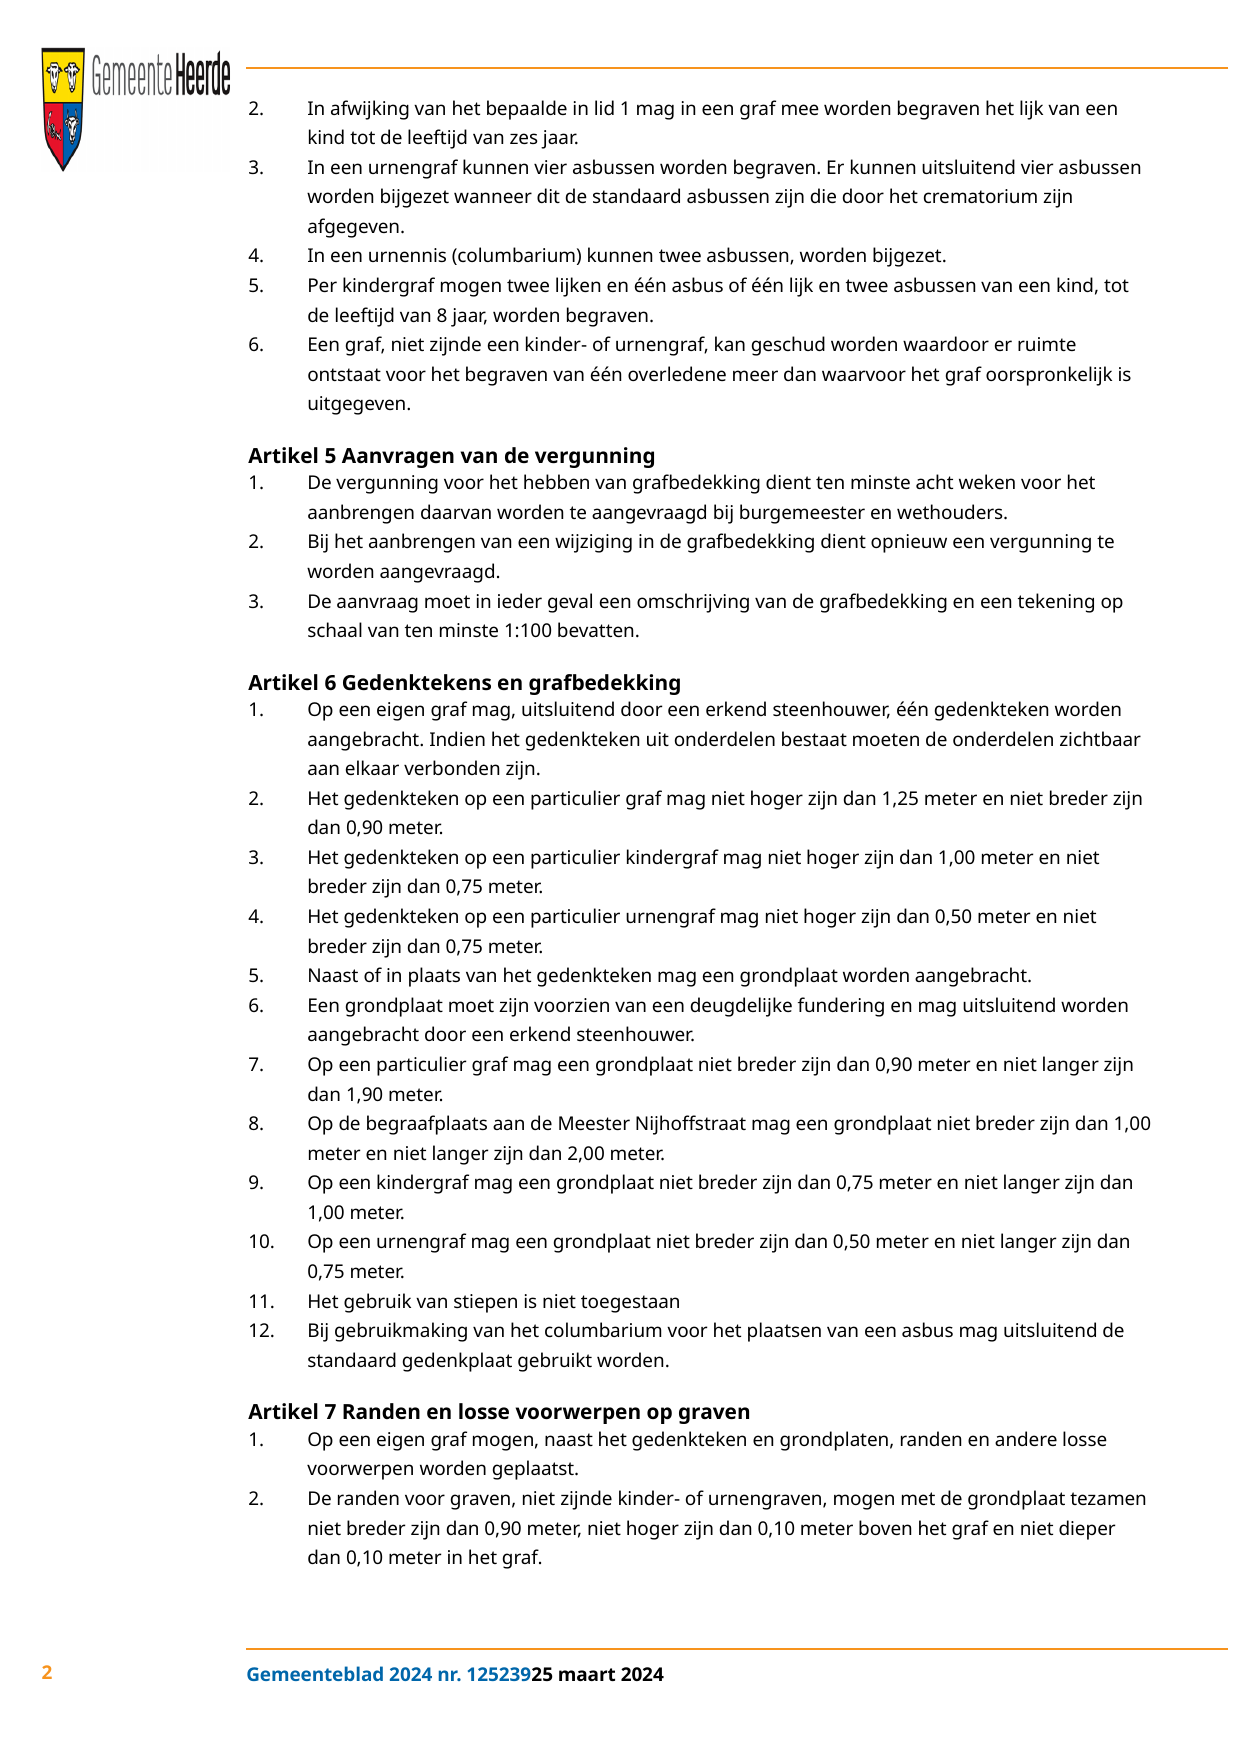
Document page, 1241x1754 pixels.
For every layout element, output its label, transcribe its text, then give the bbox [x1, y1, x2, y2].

list Bij het aanbrengen van een wijziging in de grafbedekking dient opnieuw een vergunning te worden aangevraagd. [248, 529, 1152, 584]
list Op een eigen graf mag, uitsluitend door een erkend steenhouwer, één gedenkteken worden aangebracht. Indien het gedenkteken uit onderdelen bestaat moeten de onderdelen zichtbaar aan elkaar verbonden zijn. [248, 696, 1152, 781]
list De vergunning voor het hebben van grafbedekking dient ten minste acht weken voor het aanbrengen daarvan worden te aangevraagd bij burgemeester en wethouders. [248, 469, 1152, 525]
list Het gedenkteken op een particulier kindergraf mag niet hoger zijn dan 1,00 meter en niet breder zijn dan 0,75 meter. [248, 844, 1152, 899]
list Een graf, niet zijnde een kinder- of urnengraf, kan geschud worden waardoor er ruimte ontstaat voor het begraven van één overledene meer dan waarvoor het graf oorspronkelijk is uitgegeven. [248, 331, 1152, 416]
list In een urnennis (columbarium) kunnen twee asbussen, worden bijgezet. [248, 243, 1152, 268]
list Op een kindergraf mag een grondplaat niet breder zijn dan 0,75 meter en niet langer zijn dan 1,00 meter. [248, 1169, 1152, 1225]
list Op een particulier graf mag een grondplaat niet breder zijn dan 0,90 meter en niet langer zijn dan 1,90 meter. [248, 1051, 1152, 1107]
list Bij gebruikmaking van het columbarium voor het plaatsen van een asbus mag uitsluitend de standaard gedenkplaat gebruikt worden. [248, 1317, 1152, 1373]
list In afwijking van het bepaalde in lid 1 mag in een graf mee worden begraven het lijk van een kind tot de leeftijd van zes jaar. [248, 95, 1152, 150]
list Op een eigen graf mogen, naast het gedenkteken en grondplaten, randen en andere losse voorwerpen worden geplaatst. [248, 1426, 1152, 1481]
list Op de begraafplaats aan de Meester Nijhoffstraat mag een grondplaat niet breder zijn dan 1,00 meter en niet langer zijn dan 2,00 meter. [248, 1110, 1152, 1166]
list Op een urnengraf mag een grondplaat niet breder zijn dan 0,50 meter en niet langer zijn dan 0,75 meter. [248, 1229, 1152, 1284]
list Het gedenkteken op een particulier urnengraf mag niet hoger zijn dan 0,50 meter en niet breder zijn dan 0,75 meter. [248, 903, 1152, 959]
list Het gedenkteken op een particulier graf mag niet hoger zijn dan 1,25 meter en niet breder zijn dan 0,90 meter. [248, 785, 1152, 840]
text Artikel 6 Gedenktekens en grafbedekking [248, 668, 1152, 696]
list In een urnengraf kunnen vier asbussen worden begraven. Er kunnen uitsluitend vier asbussen worden bijgezet wanneer dit de standaard asbussen zijn die door het crematorium zijn afgegeven. [248, 154, 1152, 239]
list Naast of in plaats van het gedenkteken mag een grondplaat worden aangebracht. [248, 962, 1152, 988]
text Artikel 7 Randen en losse voorwerpen op graven [248, 1397, 1152, 1426]
list Een grondplaat moet zijn voorzien van een deugdelijke fundering en mag uitsluitend worden aangebracht door een erkend steenhouwer. [248, 992, 1152, 1047]
text Artikel 5 Aanvragen van de vergunning [248, 441, 1152, 469]
list De aanvraag moet in ieder geval een omschrijving van de grafbedekking en een tekening op schaal van ten minste 1:100 bevatten. [248, 588, 1152, 643]
list De randen voor graven, niet zijnde kinder- of urnengraven, mogen met de grondplaat tezamen niet breder zijn dan 0,90 meter, niet hoger zijn dan 0,10 meter boven het graf en niet dieper dan 0,10 meter in het graf. [248, 1485, 1152, 1570]
list Per kindergraf mogen twee lijken en één asbus of één lijk en twee asbussen van een kind, tot de leeftijd van 8 jaar, worden begraven. [248, 272, 1152, 328]
list Het gebruik van stiepen is niet toegestaan [248, 1288, 1152, 1314]
picture [41, 47, 231, 172]
